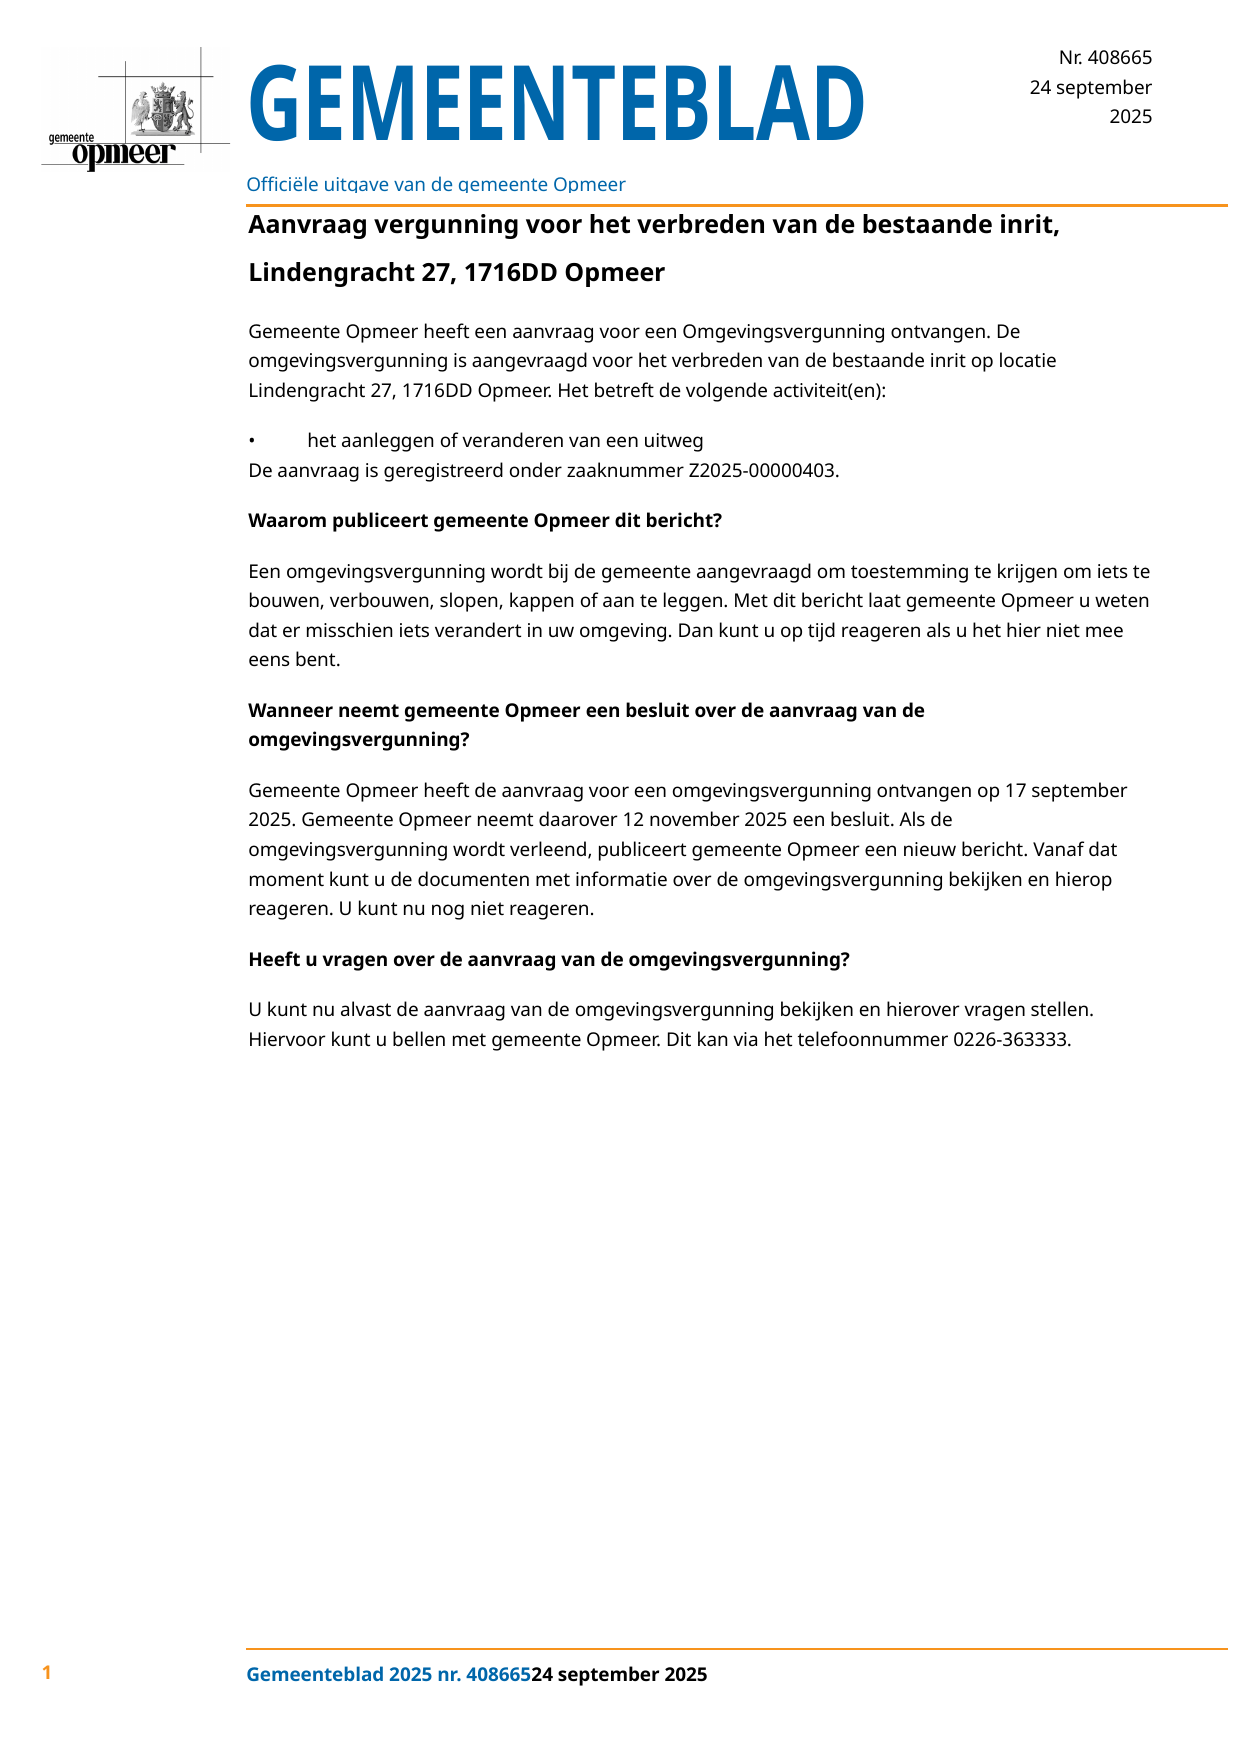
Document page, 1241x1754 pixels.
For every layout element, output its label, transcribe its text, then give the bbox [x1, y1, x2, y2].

text U kunt nu alvast de aanvraag van de omgevingsvergunning bekijken en hierover vragen stellen. Hiervoor kunt u bellen met gemeente Opmeer. Dit kan via het telefoonnummer 0226-363333. [248, 996, 1152, 1052]
text Heeft u vragen over de aanvraag van de omgevingsvergunning? [248, 946, 1152, 972]
text Een omgevingsvergunning wordt bij de gemeente aangevraagd om toestemming te krijgen om iets te bouwen, verbouwen, slopen, kappen of aan te leggen. Met dit bericht laat gemeente Opmeer u weten dat er misschien iets verandert in uw omgeving. Dan kunt u op tijd reageren als u het hier niet mee eens bent. [248, 558, 1152, 672]
text De aanvraag is geregistreerd onder zaaknummer Z2025-00000403. [248, 457, 1152, 483]
picture [41, 47, 231, 172]
text Gemeente Opmeer heeft de aanvraag voor een omgevingsvergunning ontvangen op 17 september 2025. Gemeente Opmeer neemt daarover 12 november 2025 een besluit. Als de omgevingsvergunning wordt verleend, publiceert gemeente Opmeer een nieuw bericht. Vanaf dat moment kunt u de documenten met informatie over de omgevingsvergunning bekijken en hierop reageren. U kunt nu nog niet reageren. [248, 777, 1152, 921]
list het aanleggen of veranderen van een uitweg [248, 427, 1152, 453]
text Gemeente Opmeer heeft een aanvraag voor een Omgevingsvergunning ontvangen. De omgevingsvergunning is aangevraagd voor het verbreden van de bestaande inrit op locatie Lindengracht 27, 1716DD Opmeer. Het betreft de volgende activiteit(en): [248, 318, 1152, 403]
text Wanneer neemt gemeente Opmeer een besluit over de aanvraag van de omgevingsvergunning? [248, 697, 1152, 752]
text Waarom publiceert gemeente Opmeer dit bericht? [248, 507, 1152, 533]
text Aanvraag vergunning voor het verbreden van de bestaande inrit, Lindengracht 27, 1716DD Opmeer [248, 207, 1152, 288]
